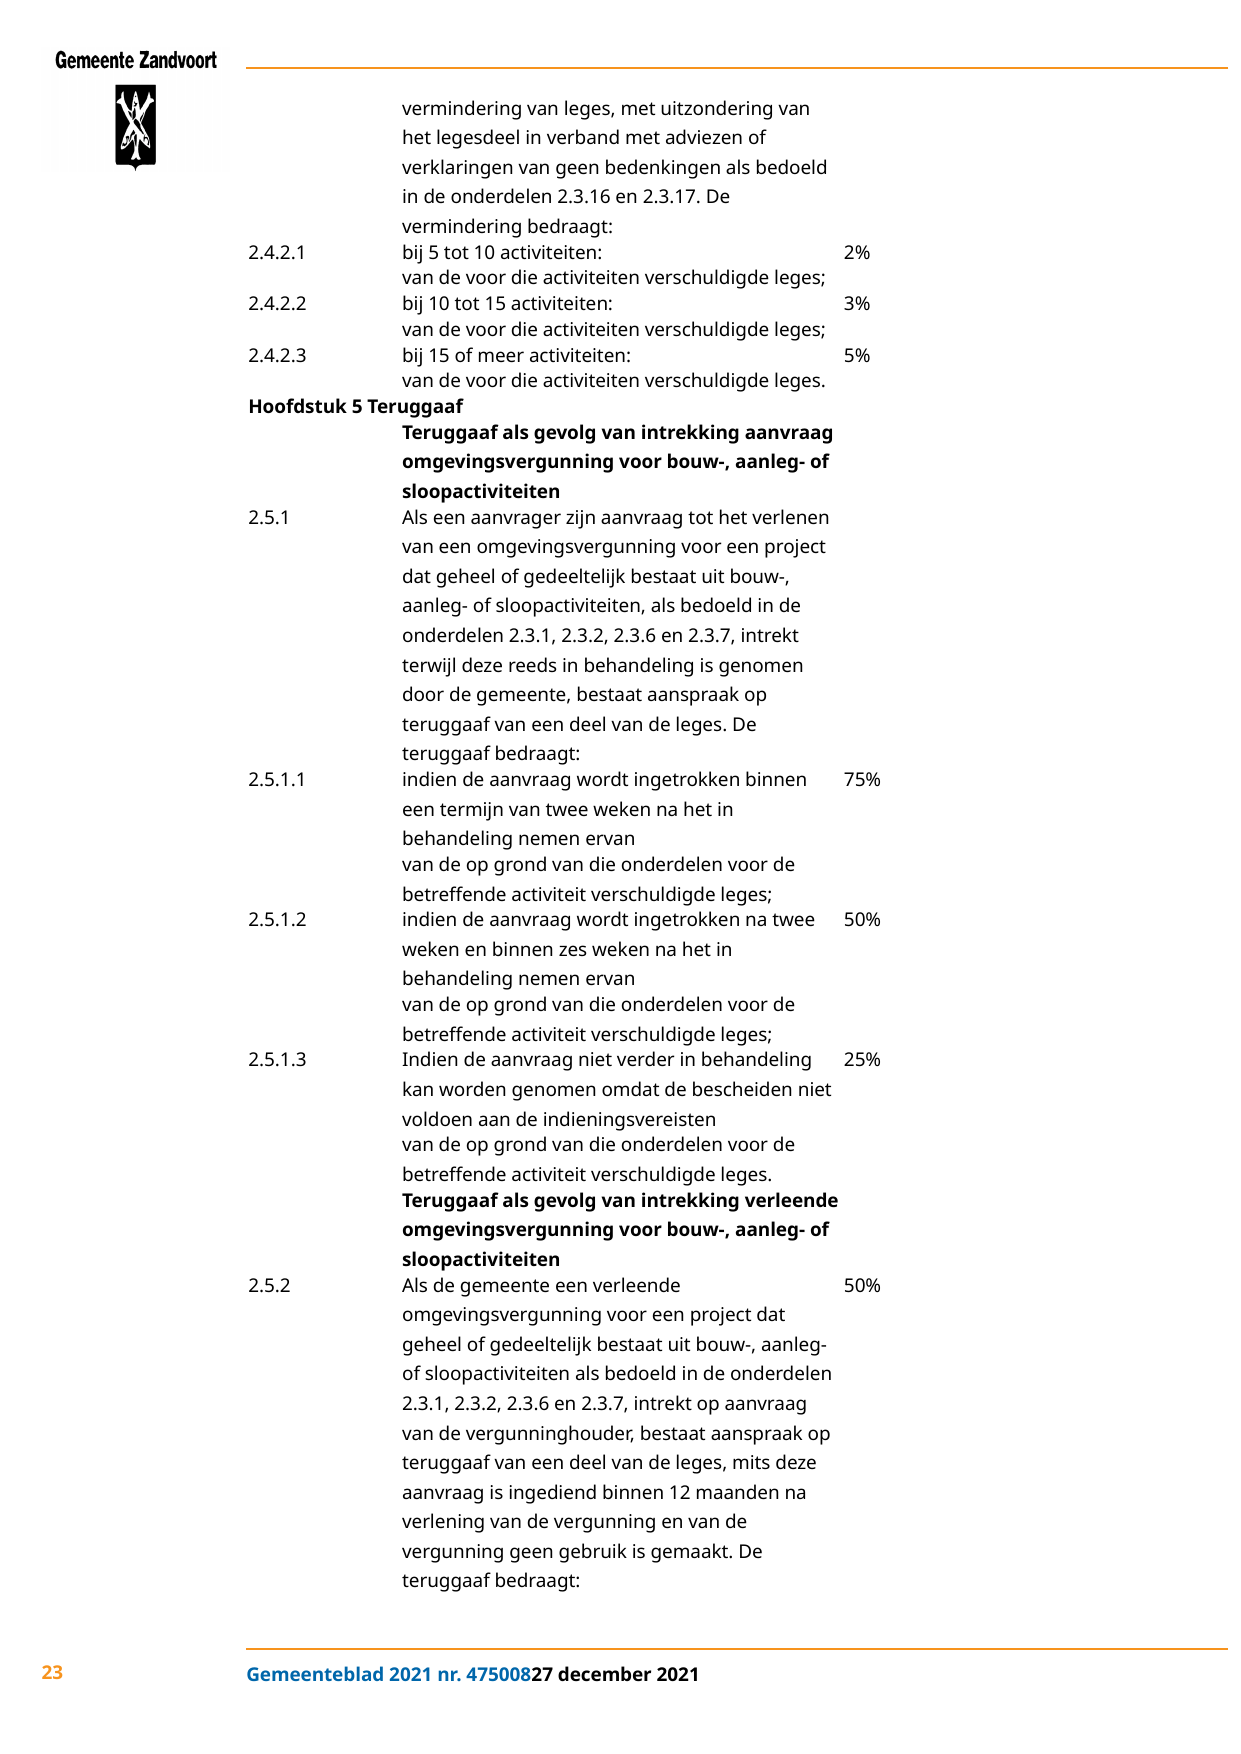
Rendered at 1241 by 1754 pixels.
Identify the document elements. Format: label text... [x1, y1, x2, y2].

table_cell [248, 1187, 402, 1272]
table_cell vermindering van leges, met uitzondering van het legesdeel in verband met adviezen of verklaringen van geen bedenkingen als bedoeld in de onderdelen 2.3.16 en 2.3.17. De vermindering bedraagt: [402, 95, 844, 239]
table_cell 50% [844, 906, 998, 991]
table_cell [248, 851, 402, 906]
table_cell indien de aanvraag wordt ingetrokken binnen een termijn van twee weken na het in behandeling nemen ervan [402, 766, 844, 851]
table_cell [998, 991, 1152, 1047]
table_cell 75% [844, 766, 998, 851]
table_cell 25% [844, 1047, 998, 1132]
table_cell 2.5.1.3 [248, 1047, 402, 1132]
table_cell [844, 851, 998, 906]
table_cell [998, 393, 1152, 419]
table_cell [844, 265, 998, 290]
table_cell Als de gemeente een verleende omgevingsvergunning voor een project dat geheel of gedeeltelijk bestaat uit bouw-, aanleg- of sloopactiviteiten als bedoeld in de onderdelen 2.3.1, 2.3.2, 2.3.6 en 2.3.7, intrekt op aanvraag van de vergunninghouder, bestaat aanspraak op teruggaaf van een deel van de leges, mits deze aanvraag is ingediend binnen 12 maanden na verlening van de vergunning en van de vergunning geen gebruik is gemaakt. De teruggaaf bedraagt: [402, 1272, 844, 1593]
table_cell [248, 95, 402, 239]
table_cell [998, 265, 1152, 290]
table_cell [844, 504, 998, 766]
table_cell 2.4.2.1 [248, 239, 402, 264]
table_cell van de voor die activiteiten verschuldigde leges; [402, 265, 844, 290]
table_cell [998, 239, 1152, 264]
table_cell [998, 906, 1152, 991]
table_cell [844, 1187, 998, 1272]
table_cell van de voor die activiteiten verschuldigde leges. [402, 368, 844, 393]
table_cell [998, 1272, 1152, 1593]
table_cell 50% [844, 1272, 998, 1593]
table_cell [248, 419, 402, 504]
table_cell [998, 368, 1152, 393]
table_cell van de op grond van die onderdelen voor de betreffende activiteit verschuldigde leges; [402, 991, 844, 1047]
table_cell Teruggaaf als gevolg van intrekking aanvraag omgevingsvergunning voor bouw-, aanleg- of sloopactiviteiten [402, 419, 844, 504]
table_cell Hoofdstuk 5 Teruggaaf [248, 393, 844, 419]
table_cell bij 15 of meer activiteiten: [402, 342, 844, 367]
table_cell 2.5.1.2 [248, 906, 402, 991]
table_cell bij 5 tot 10 activiteiten: [402, 239, 844, 264]
table_cell Als een aanvrager zijn aanvraag tot het verlenen van een omgevingsvergunning voor een project dat geheel of gedeeltelijk bestaat uit bouw-, aanleg- of sloopactiviteiten, als bedoeld in de onderdelen 2.3.1, 2.3.2, 2.3.6 en 2.3.7, intrekt terwijl deze reeds in behandeling is genomen door de gemeente, bestaat aanspraak op teruggaaf van een deel van de leges. De teruggaaf bedraagt: [402, 504, 844, 766]
table_cell [844, 95, 998, 239]
table_cell [844, 1132, 998, 1187]
table_cell [248, 1132, 402, 1187]
table_cell [248, 991, 402, 1047]
table_cell [998, 419, 1152, 504]
table_cell 3% [844, 290, 998, 316]
table_cell van de op grond van die onderdelen voor de betreffende activiteit verschuldigde leges. [402, 1132, 844, 1187]
table_cell 2% [844, 239, 998, 264]
table_cell van de voor die activiteiten verschuldigde leges; [402, 316, 844, 342]
table_cell [998, 342, 1152, 367]
table_cell Indien de aanvraag niet verder in behandeling kan worden genomen omdat de bescheiden niet voldoen aan de indieningsvereisten [402, 1047, 844, 1132]
table_cell [844, 991, 998, 1047]
table_cell [998, 766, 1152, 851]
table_cell 2.4.2.2 [248, 290, 402, 316]
table_cell 2.5.1 [248, 504, 402, 766]
table_cell van de op grond van die onderdelen voor de betreffende activiteit verschuldigde leges; [402, 851, 844, 906]
table_cell [998, 851, 1152, 906]
table_cell [998, 316, 1152, 342]
table_cell 2.5.1.1 [248, 766, 402, 851]
table_cell indien de aanvraag wordt ingetrokken na twee weken en binnen zes weken na het in behandeling nemen ervan [402, 906, 844, 991]
table_cell [248, 368, 402, 393]
table_cell [844, 316, 998, 342]
table_cell 2.4.2.3 [248, 342, 402, 367]
table_cell [998, 290, 1152, 316]
table_cell [844, 393, 998, 419]
table_cell Teruggaaf als gevolg van intrekking verleende omgevingsvergunning voor bouw-, aanleg- of sloopactiviteiten [402, 1187, 844, 1272]
table_cell [998, 1187, 1152, 1272]
table_cell [998, 1132, 1152, 1187]
table_cell [844, 368, 998, 393]
table_cell [998, 1047, 1152, 1132]
table_cell [998, 504, 1152, 766]
table_cell 2.5.2 [248, 1272, 402, 1593]
table_cell [844, 419, 998, 504]
picture [41, 47, 231, 172]
table_cell [248, 316, 402, 342]
table_cell bij 10 tot 15 activiteiten: [402, 290, 844, 316]
table_cell 5% [844, 342, 998, 367]
table_cell [998, 95, 1152, 239]
table_cell [248, 265, 402, 290]
